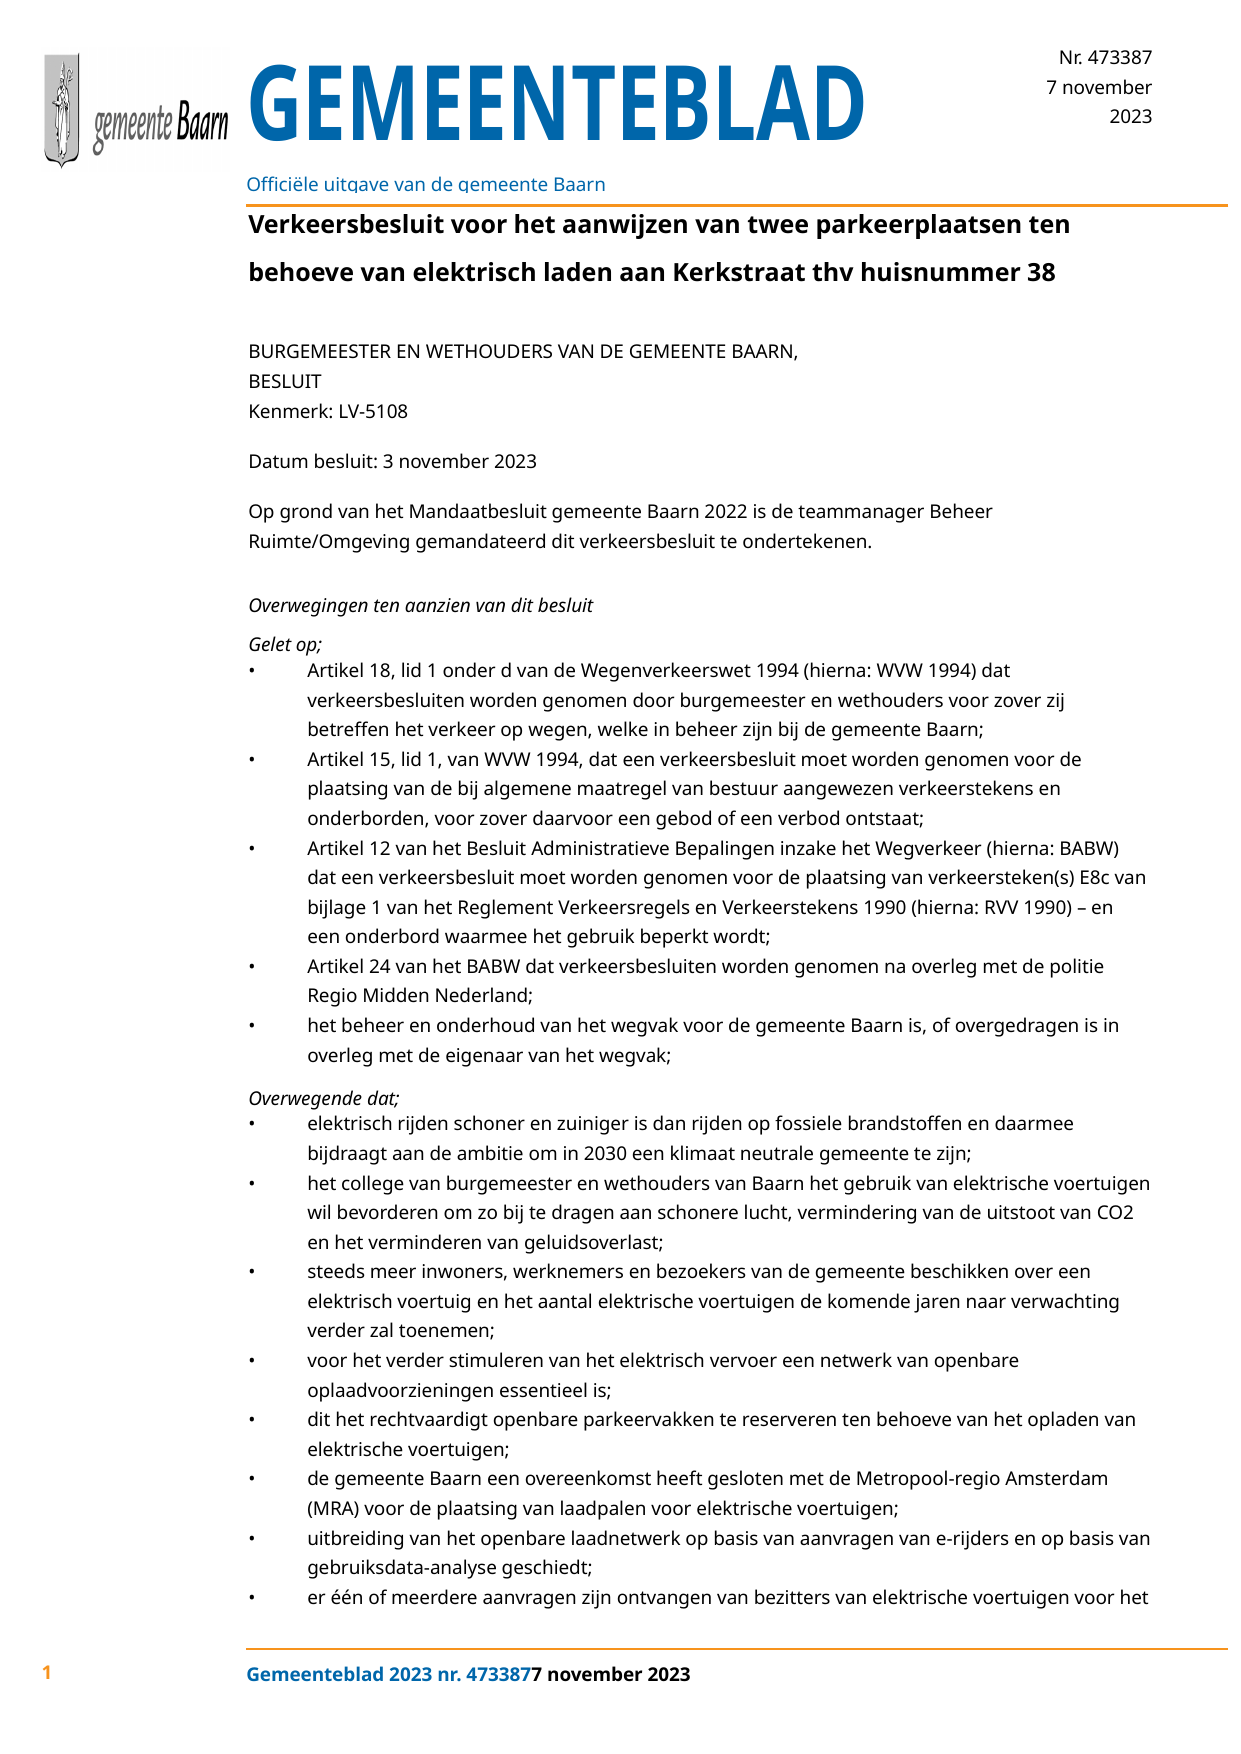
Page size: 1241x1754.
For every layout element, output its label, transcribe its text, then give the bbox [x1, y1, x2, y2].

list Artikel 12 van het Besluit Administratieve Bepalingen inzake het Wegverkeer (hierna: BABW) dat een verkeersbesluit moet worden genomen voor de plaatsing van verkeersteken(s) E8c van bijlage 1 van het Reglement Verkeersregels en Verkeerstekens 1990 (hierna: RVV 1990) – en een onderbord waarmee het gebruik beperkt wordt; [248, 835, 1152, 949]
text BESLUIT [248, 368, 1152, 394]
text Verkeersbesluit voor het aanwijzen van twee parkeerplaatsen ten behoeve van elektrisch laden aan Kerkstraat thv huisnummer 38 [248, 207, 1152, 288]
list de gemeente Baarn een overeenkomst heeft gesloten met de Metropool-regio Amsterdam (MRA) voor de plaatsing van laadpalen voor elektrische voertuigen; [248, 1466, 1152, 1521]
text Overwegingen ten aanzien van dit besluit [248, 592, 1152, 618]
picture [41, 47, 231, 172]
list Artikel 24 van het BABW dat verkeersbesluiten worden genomen na overleg met de politie Regio Midden Nederland; [248, 953, 1152, 1008]
list uitbreiding van het openbare laadnetwerk op basis van aanvragen van e-rijders en op basis van gebruiksdata-analyse geschiedt; [248, 1525, 1152, 1580]
list dit het rechtvaardigt openbare parkeervakken te reserveren ten behoeve van het opladen van elektrische voertuigen; [248, 1406, 1152, 1462]
list steeds meer inwoners, werknemers en bezoekers van de gemeente beschikken over een elektrisch voertuig en het aantal elektrische voertuigen de komende jaren naar verwachting verder zal toenemen; [248, 1258, 1152, 1343]
list Artikel 15, lid 1, van WVW 1994, dat een verkeersbesluit moet worden genomen voor de plaatsing van de bij algemene maatregel van bestuur aangewezen verkeerstekens en onderborden, voor zover daarvoor een gebod of een verbod ontstaat; [248, 746, 1152, 831]
list Artikel 18, lid 1 onder d van de Wegenverkeerswet 1994 (hierna: WVW 1994) dat verkeersbesluiten worden genomen door burgemeester en wethouders voor zover zij betreffen het verkeer op wegen, welke in beheer zijn bij de gemeente Baarn; [248, 657, 1152, 742]
list het beheer en onderhoud van het wegvak voor de gemeente Baarn is, of overgedragen is in overleg met de eigenaar van het wegvak; [248, 1012, 1152, 1067]
text Overwegende dat; [248, 1085, 1152, 1111]
text BURGEMEESTER EN WETHOUDERS VAN DE GEMEENTE BAARN, [248, 339, 1152, 364]
list er één of meerdere aanvragen zijn ontvangen van bezitters van elektrische voertuigen voor het [248, 1584, 1152, 1610]
text Kenmerk: LV-5108 [248, 398, 1152, 423]
text Datum besluit: 3 november 2023 [248, 448, 1152, 474]
list het college van burgemeester en wethouders van Baarn het gebruik van elektrische voertuigen wil bevorderen om zo bij te dragen aan schonere lucht, vermindering van de uitstoot van CO2 en het verminderen van geluidsoverlast; [248, 1170, 1152, 1255]
text Op grond van het Mandaatbesluit gemeente Baarn 2022 is de teammanager Beheer Ruimte/Omgeving gemandateerd dit verkeersbesluit te ondertekenen. [248, 499, 1152, 554]
list elektrisch rijden schoner en zuiniger is dan rijden op fossiele brandstoffen en daarmee bijdraagt aan de ambitie om in 2030 een klimaat neutrale gemeente te zijn; [248, 1111, 1152, 1166]
list voor het verder stimuleren van het elektrisch vervoer een netwerk van openbare oplaadvoorzieningen essentieel is; [248, 1347, 1152, 1403]
text Gelet op; [248, 631, 1152, 657]
